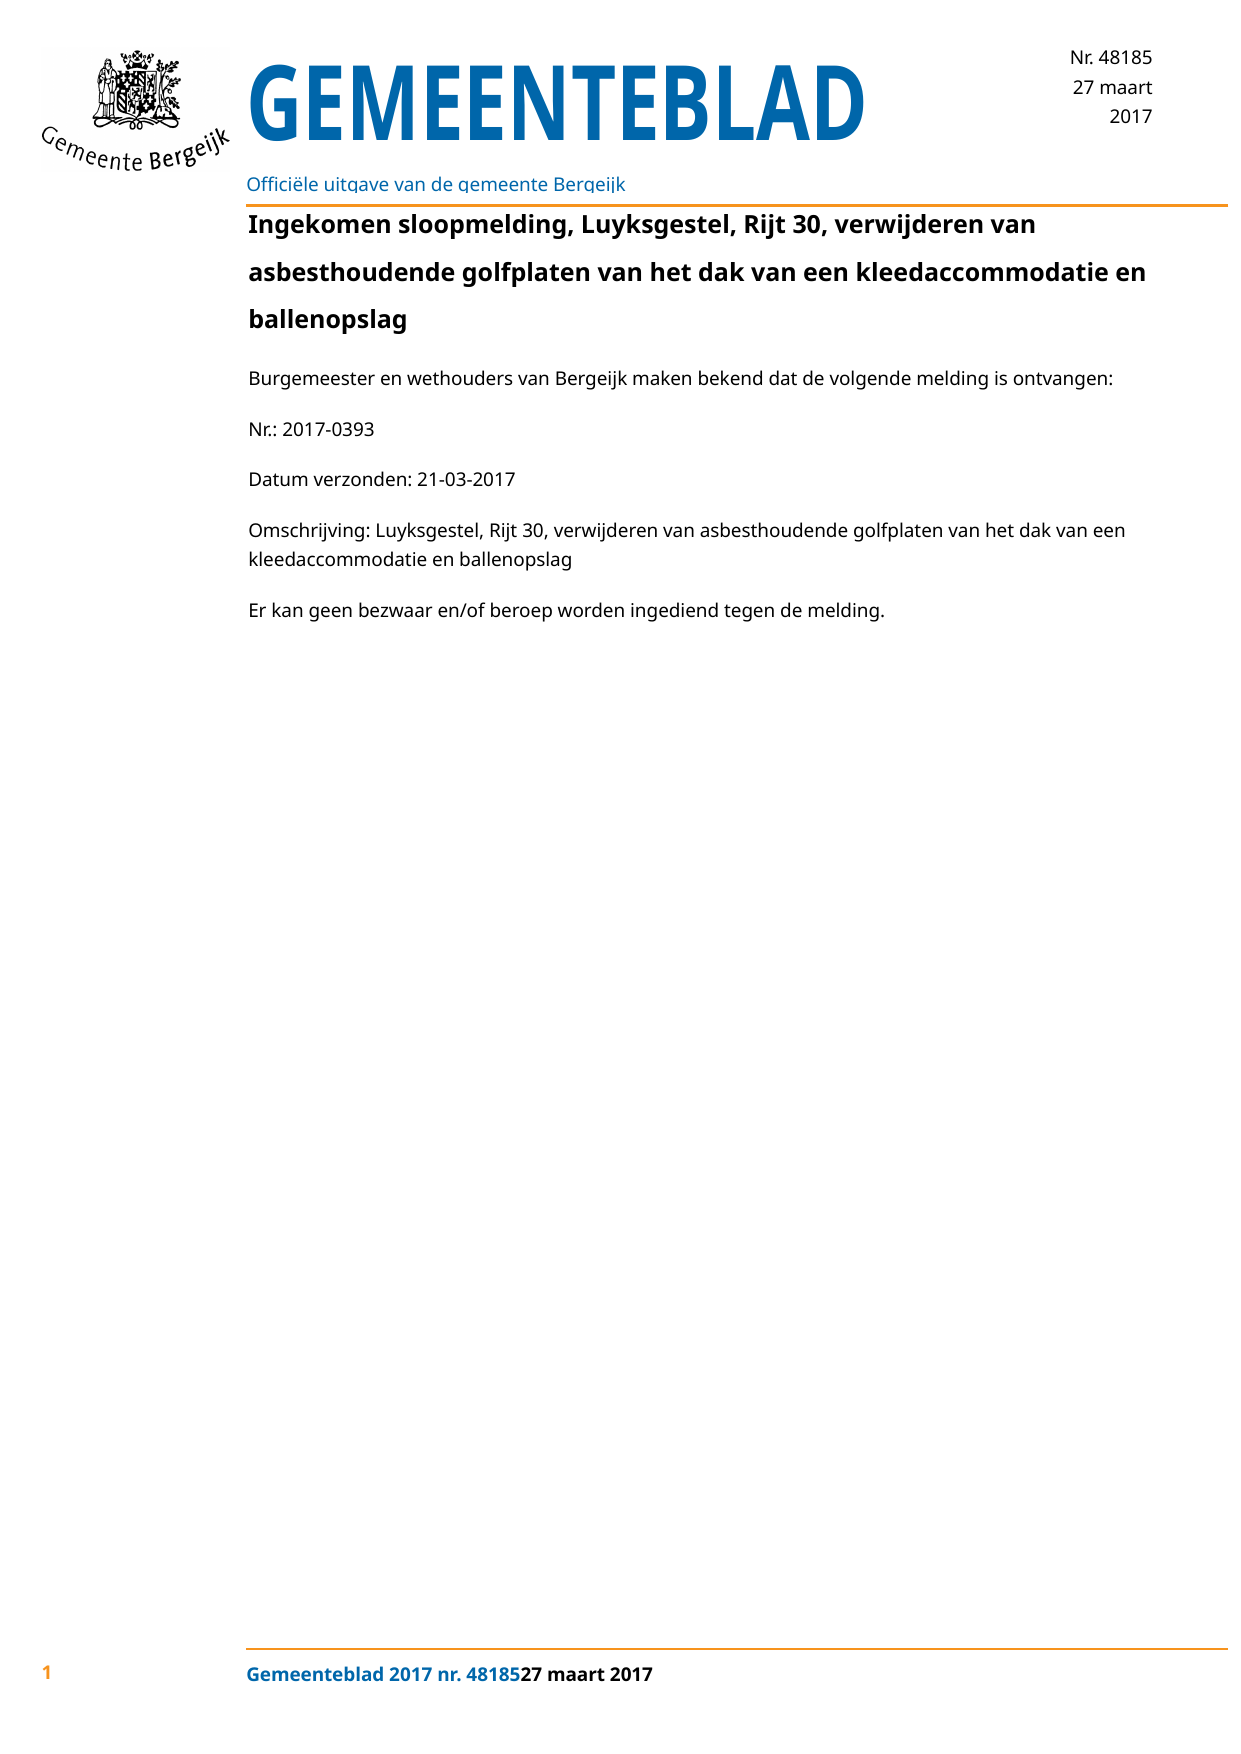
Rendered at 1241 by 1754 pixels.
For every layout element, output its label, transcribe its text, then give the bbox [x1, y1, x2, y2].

picture [41, 47, 231, 172]
text Omschrijving: Luyksgestel, Rijt 30, verwijderen van asbesthoudende golfplaten van het dak van een kleedaccommodatie en ballenopslag [248, 517, 1152, 572]
text Burgemeester en wethouders van Bergeijk maken bekend dat de volgende melding is ontvangen: [248, 366, 1152, 391]
text Er kan geen bezwaar en/of beroep worden ingediend tegen de melding. [248, 597, 1152, 622]
text Ingekomen sloopmelding, Luyksgestel, Rijt 30, verwijderen van asbesthoudende golfplaten van het dak van een kleedaccommodatie en ballenopslag [248, 207, 1152, 336]
text Datum verzonden: 21-03-2017 [248, 466, 1152, 492]
text Nr.: 2017-0393 [248, 416, 1152, 442]
